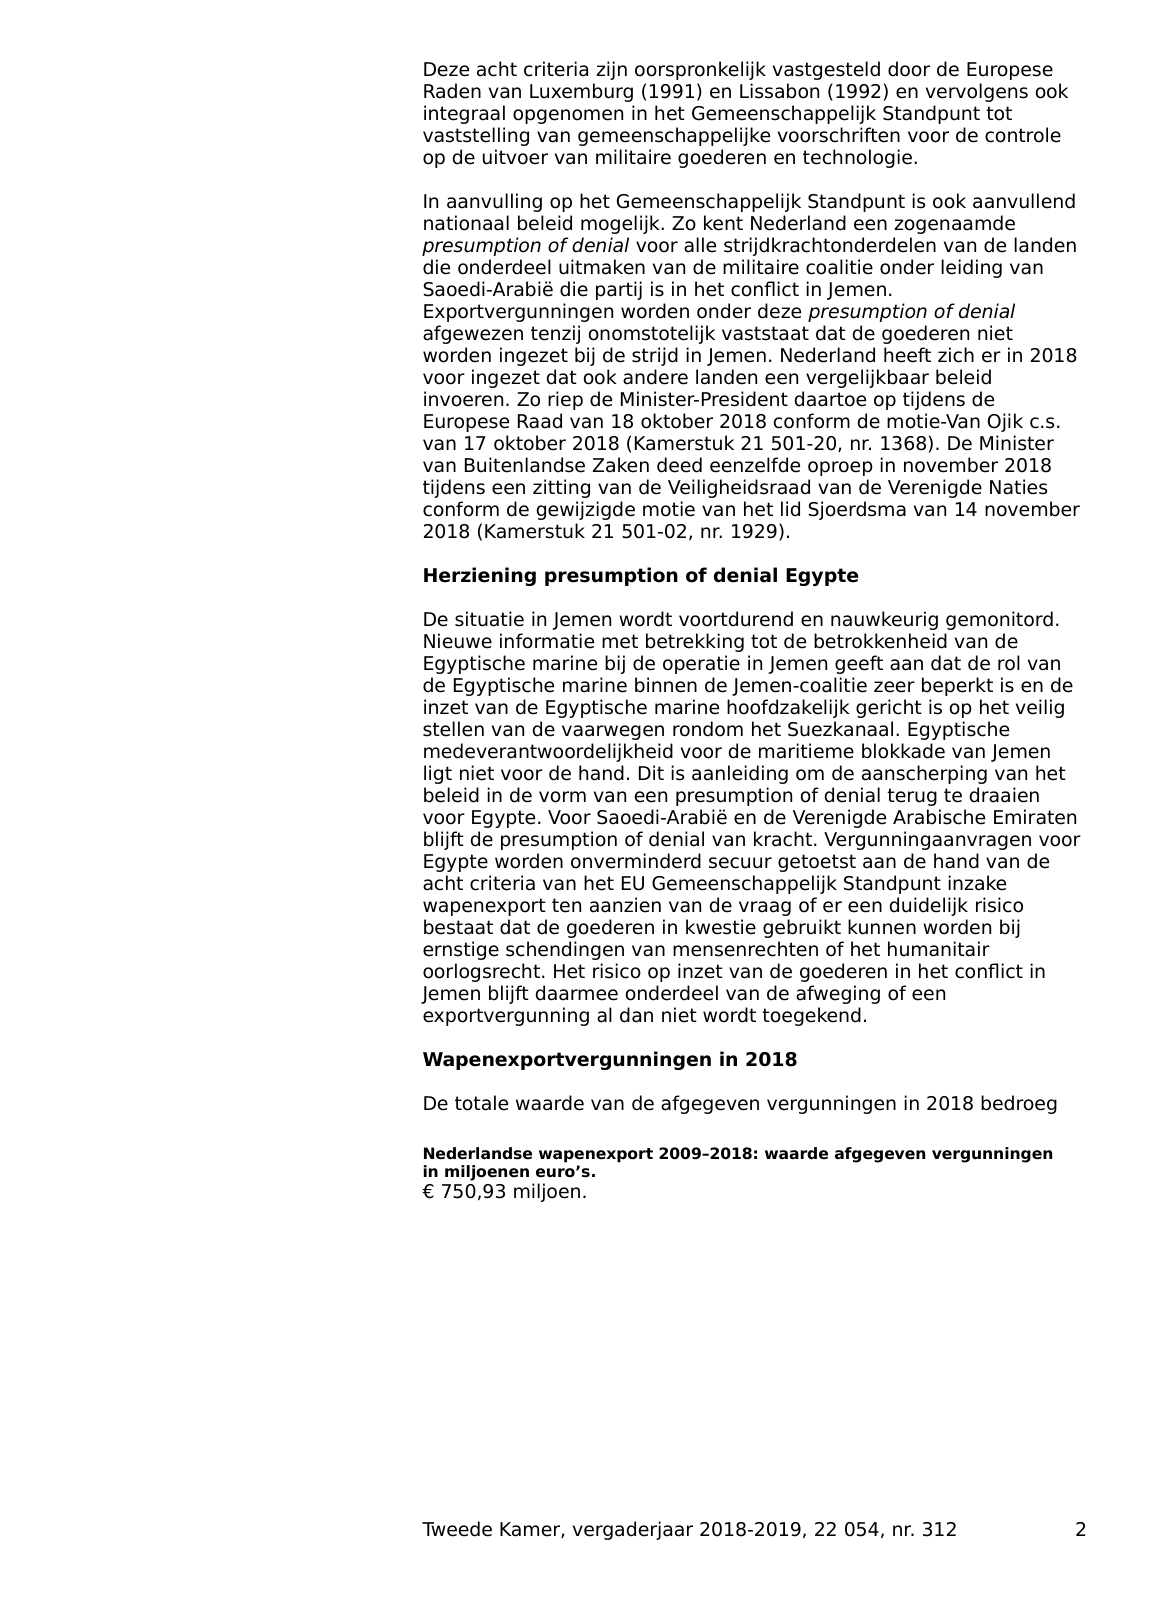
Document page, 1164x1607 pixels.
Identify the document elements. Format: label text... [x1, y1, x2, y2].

text De totale waarde van de afgegeven vergunningen in 2018 bedroeg € 750,93 miljoen. [422, 1093, 1087, 1203]
text Nederlandse wapenexport 2009–2018: waarde afgegeven vergunningen in miljoenen euro’s. [422, 1145, 1072, 1181]
text Deze acht criteria zijn oorspronkelijk vastgesteld door de Europese Raden van Luxemburg (1991) en Lissabon (1992) en vervolgens ook integraal opgenomen in het Gemeenschappelijk Standpunt tot vaststelling van gemeenschappelijke voorschriften voor de controle op de uitvoer van militaire goederen en technologie. [422, 59, 1087, 169]
subtitle Wapenexportvergunningen in 2018 [422, 1049, 1087, 1071]
subtitle Herziening presumption of denial Egypte [422, 565, 1087, 587]
text In aanvulling op het Gemeenschappelijk Standpunt is ook aanvullend nationaal beleid mogelijk. Zo kent Nederland een zogenaamde presumption of denial voor alle strijdkrachtonderdelen van de landen die onderdeel uitmaken van de militaire coalitie onder leiding van Saoedi-Arabië die partij is in het conflict in Jemen. Exportvergunningen worden onder deze presumption of denial afgewezen tenzij onomstotelijk vaststaat dat de goederen niet worden ingezet bij de strijd in Jemen. Nederland heeft zich er in 2018 voor ingezet dat ook andere landen een vergelijkbaar beleid invoeren. Zo riep de Minister-President daartoe op tijdens de Europese Raad van 18 oktober 2018 conform de motie-Van Ojik c.s. van 17 oktober 2018 (Kamerstuk 21 501-20, nr. 1368). De Minister van Buitenlandse Zaken deed eenzelfde oproep in november 2018 tijdens een zitting van de Veiligheidsraad van de Verenigde Naties conform de gewijzigde motie van het lid Sjoerdsma van 14 november 2018 (Kamerstuk 21 501-02, nr. 1929). [422, 191, 1087, 543]
text De situatie in Jemen wordt voortdurend en nauwkeurig gemonitord. Nieuwe informatie met betrekking tot de betrokkenheid van de Egyptische marine bij de operatie in Jemen geeft aan dat de rol van de Egyptische marine binnen de Jemen-coalitie zeer beperkt is en de inzet van de Egyptische marine hoofdzakelijk gericht is op het veilig stellen van de vaarwegen rondom het Suezkanaal. Egyptische medeverantwoordelijkheid voor de maritieme blokkade van Jemen ligt niet voor de hand. Dit is aanleiding om de aanscherping van het beleid in de vorm van een presumption of denial terug te draaien voor Egypte. Voor Saoedi-Arabië en de Verenigde Arabische Emiraten blijft de presumption of denial van kracht. Vergunningaanvragen voor Egypte worden onverminderd secuur getoetst aan de hand van de acht criteria van het EU Gemeenschappelijk Standpunt inzake wapenexport ten aanzien van de vraag of er een duidelijk risico bestaat dat de goederen in kwestie gebruikt kunnen worden bij ernstige schendingen van mensenrechten of het humanitair oorlogsrecht. Het risico op inzet van de goederen in het conflict in Jemen blijft daarmee onderdeel van de afweging of een exportvergunning al dan niet wordt toegekend. [422, 609, 1087, 1027]
